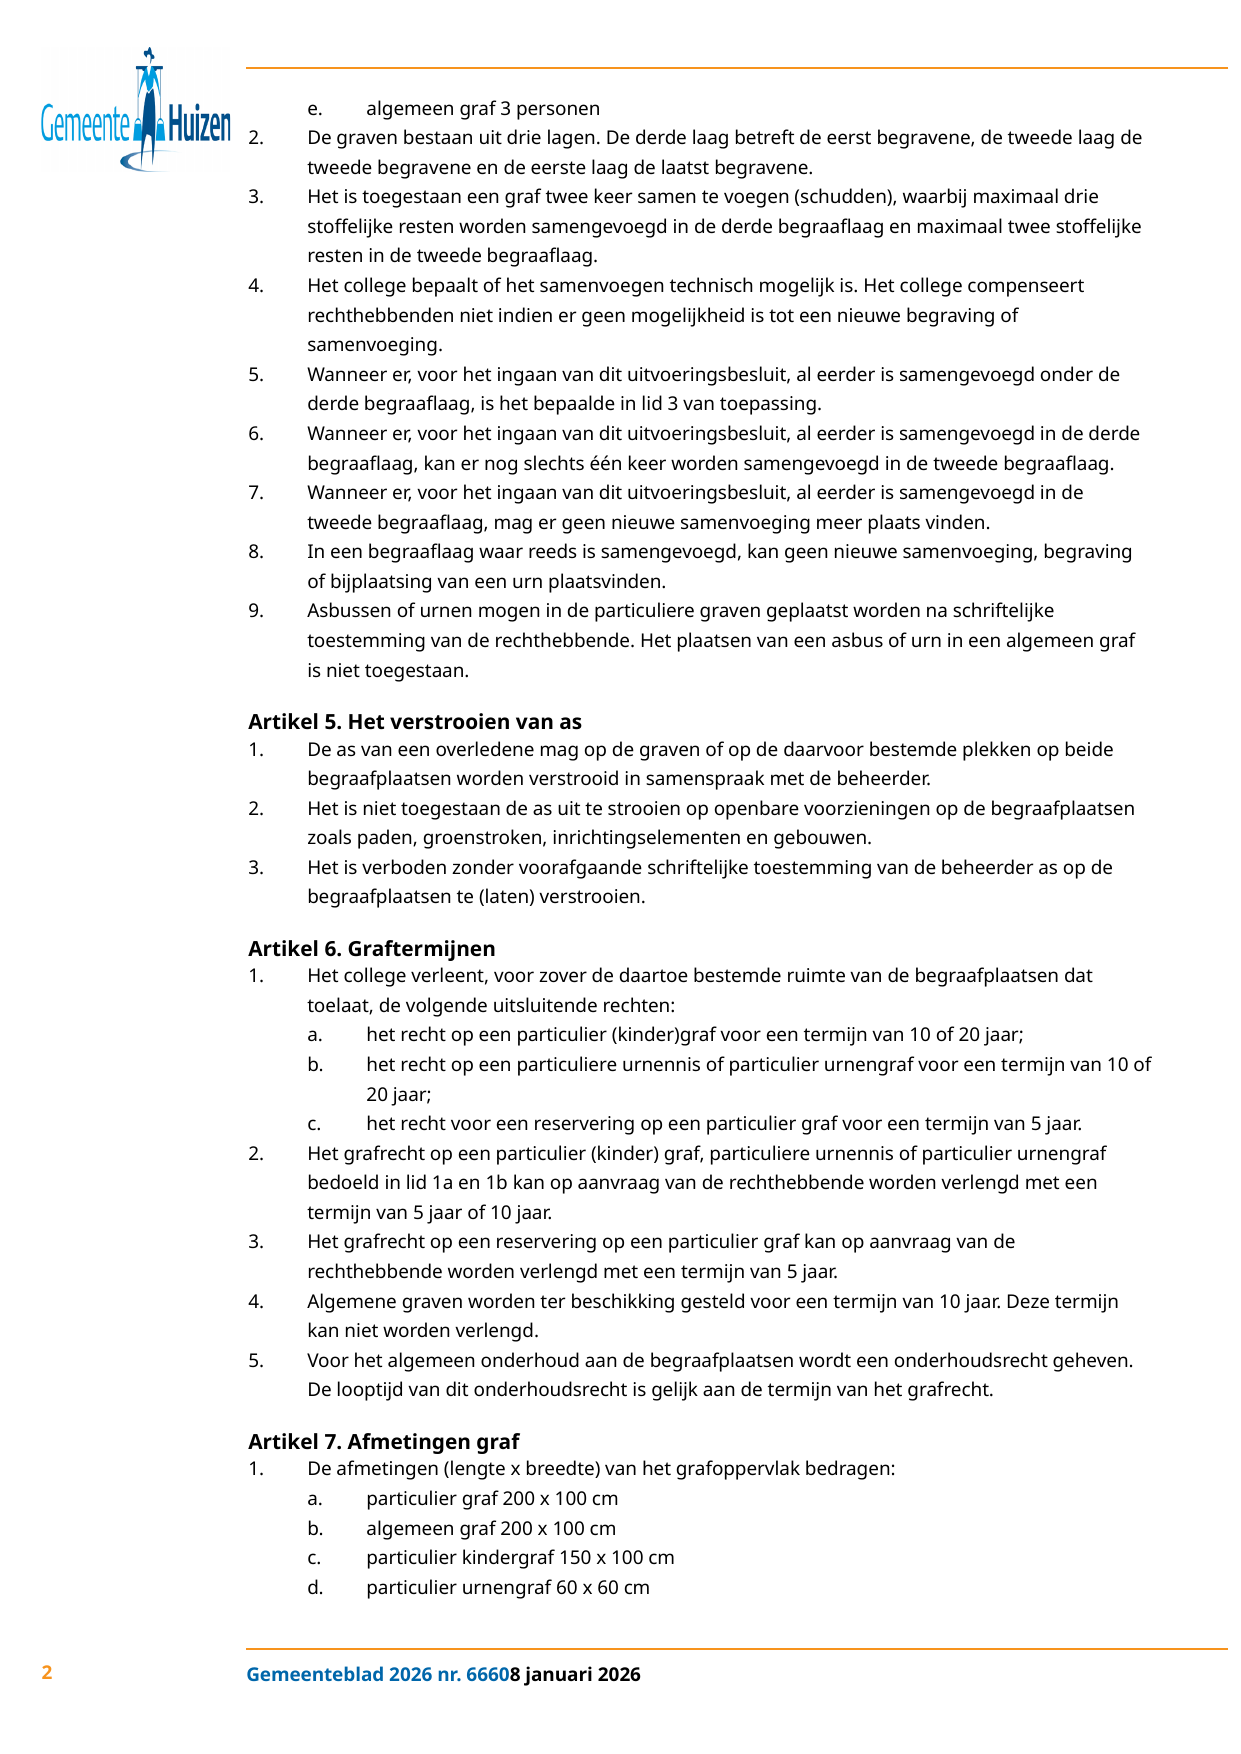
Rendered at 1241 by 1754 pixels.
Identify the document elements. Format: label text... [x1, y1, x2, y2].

list Wanneer er, voor het ingaan van dit uitvoeringsbesluit, al eerder is samengevoegd in de derde begraaflaag, kan er nog slechts één keer worden samengevoegd in de tweede begraaflaag. [248, 420, 1152, 476]
list De afmetingen (lengte x breedte) van het grafoppervlak bedragen: [248, 1456, 1152, 1481]
list Algemene graven worden ter beschikking gesteld voor een termijn van 10 jaar. Deze termijn kan niet worden verlengd. [248, 1288, 1152, 1343]
list algemeen graf 200 x 100 cm [307, 1515, 1152, 1540]
list het recht op een particuliere urnennis of particulier urnengraf voor een termijn van 10 of 20 jaar; [307, 1051, 1152, 1107]
list algemeen graf 3 personen [307, 95, 1152, 121]
list Het is verboden zonder voorafgaande schriftelijke toestemming van de beheerder as op de begraafplaatsen te (laten) verstrooien. [248, 854, 1152, 909]
text Artikel 6. Graftermijnen [248, 934, 1152, 962]
list Asbussen of urnen mogen in de particuliere graven geplaatst worden na schriftelijke toestemming van de rechthebbende. Het plaatsen van een asbus of urn in een algemeen graf is niet toegestaan. [248, 598, 1152, 683]
list particulier urnengraf 60 x 60 cm [307, 1574, 1152, 1599]
list De as van een overledene mag op de graven of op de daarvoor bestemde plekken op beide begraafplaatsen worden verstrooid in samenspraak met de beheerder. [248, 736, 1152, 791]
list Voor het algemeen onderhoud aan de begraafplaatsen wordt een onderhoudsrecht geheven. De looptijd van dit onderhoudsrecht is gelijk aan de termijn van het grafrecht. [248, 1347, 1152, 1402]
list Het college verleent, voor zover de daartoe bestemde ruimte van de begraafplaatsen dat toelaat, de volgende uitsluitende rechten: [248, 962, 1152, 1018]
list Het is niet toegestaan de as uit te strooien op openbare voorzieningen op de begraafplaatsen zoals paden, groenstroken, inrichtingselementen en gebouwen. [248, 795, 1152, 850]
list De graven bestaan uit drie lagen. De derde laag betreft de eerst begravene, de tweede laag de tweede begravene en de eerste laag de laatst begravene. [248, 124, 1152, 180]
list het recht voor een reservering op een particulier graf voor een termijn van 5 jaar. [307, 1110, 1152, 1136]
list particulier graf 200 x 100 cm [307, 1485, 1152, 1511]
list Het is toegestaan een graf twee keer samen te voegen (schudden), waarbij maximaal drie stoffelijke resten worden samengevoegd in de derde begraaflaag en maximaal twee stoffelijke resten in de tweede begraaflaag. [248, 183, 1152, 268]
list het recht op een particulier (kinder)graf voor een termijn van 10 of 20 jaar; [307, 1022, 1152, 1047]
list Wanneer er, voor het ingaan van dit uitvoeringsbesluit, al eerder is samengevoegd in de tweede begraaflaag, mag er geen nieuwe samenvoeging meer plaats vinden. [248, 479, 1152, 535]
list particulier kindergraf 150 x 100 cm [307, 1544, 1152, 1570]
text Artikel 7. Afmetingen graf [248, 1427, 1152, 1456]
picture [41, 47, 231, 172]
text Artikel 5. Het verstrooien van as [248, 707, 1152, 736]
list Het grafrecht op een reservering op een particulier graf kan op aanvraag van de rechthebbende worden verlengd met een termijn van 5 jaar. [248, 1229, 1152, 1284]
list Het grafrecht op een particulier (kinder) graf, particuliere urnennis of particulier urnengraf bedoeld in lid 1a en 1b kan op aanvraag van de rechthebbende worden verlengd met een termijn van 5 jaar of 10 jaar. [248, 1140, 1152, 1225]
list In een begraaflaag waar reeds is samengevoegd, kan geen nieuwe samenvoeging, begraving of bijplaatsing van een urn plaatsvinden. [248, 538, 1152, 594]
list Het college bepaalt of het samenvoegen technisch mogelijk is. Het college compenseert rechthebbenden niet indien er geen mogelijkheid is tot een nieuwe begraving of samenvoeging. [248, 272, 1152, 357]
list Wanneer er, voor het ingaan van dit uitvoeringsbesluit, al eerder is samengevoegd onder de derde begraaflaag, is het bepaalde in lid 3 van toepassing. [248, 361, 1152, 416]
